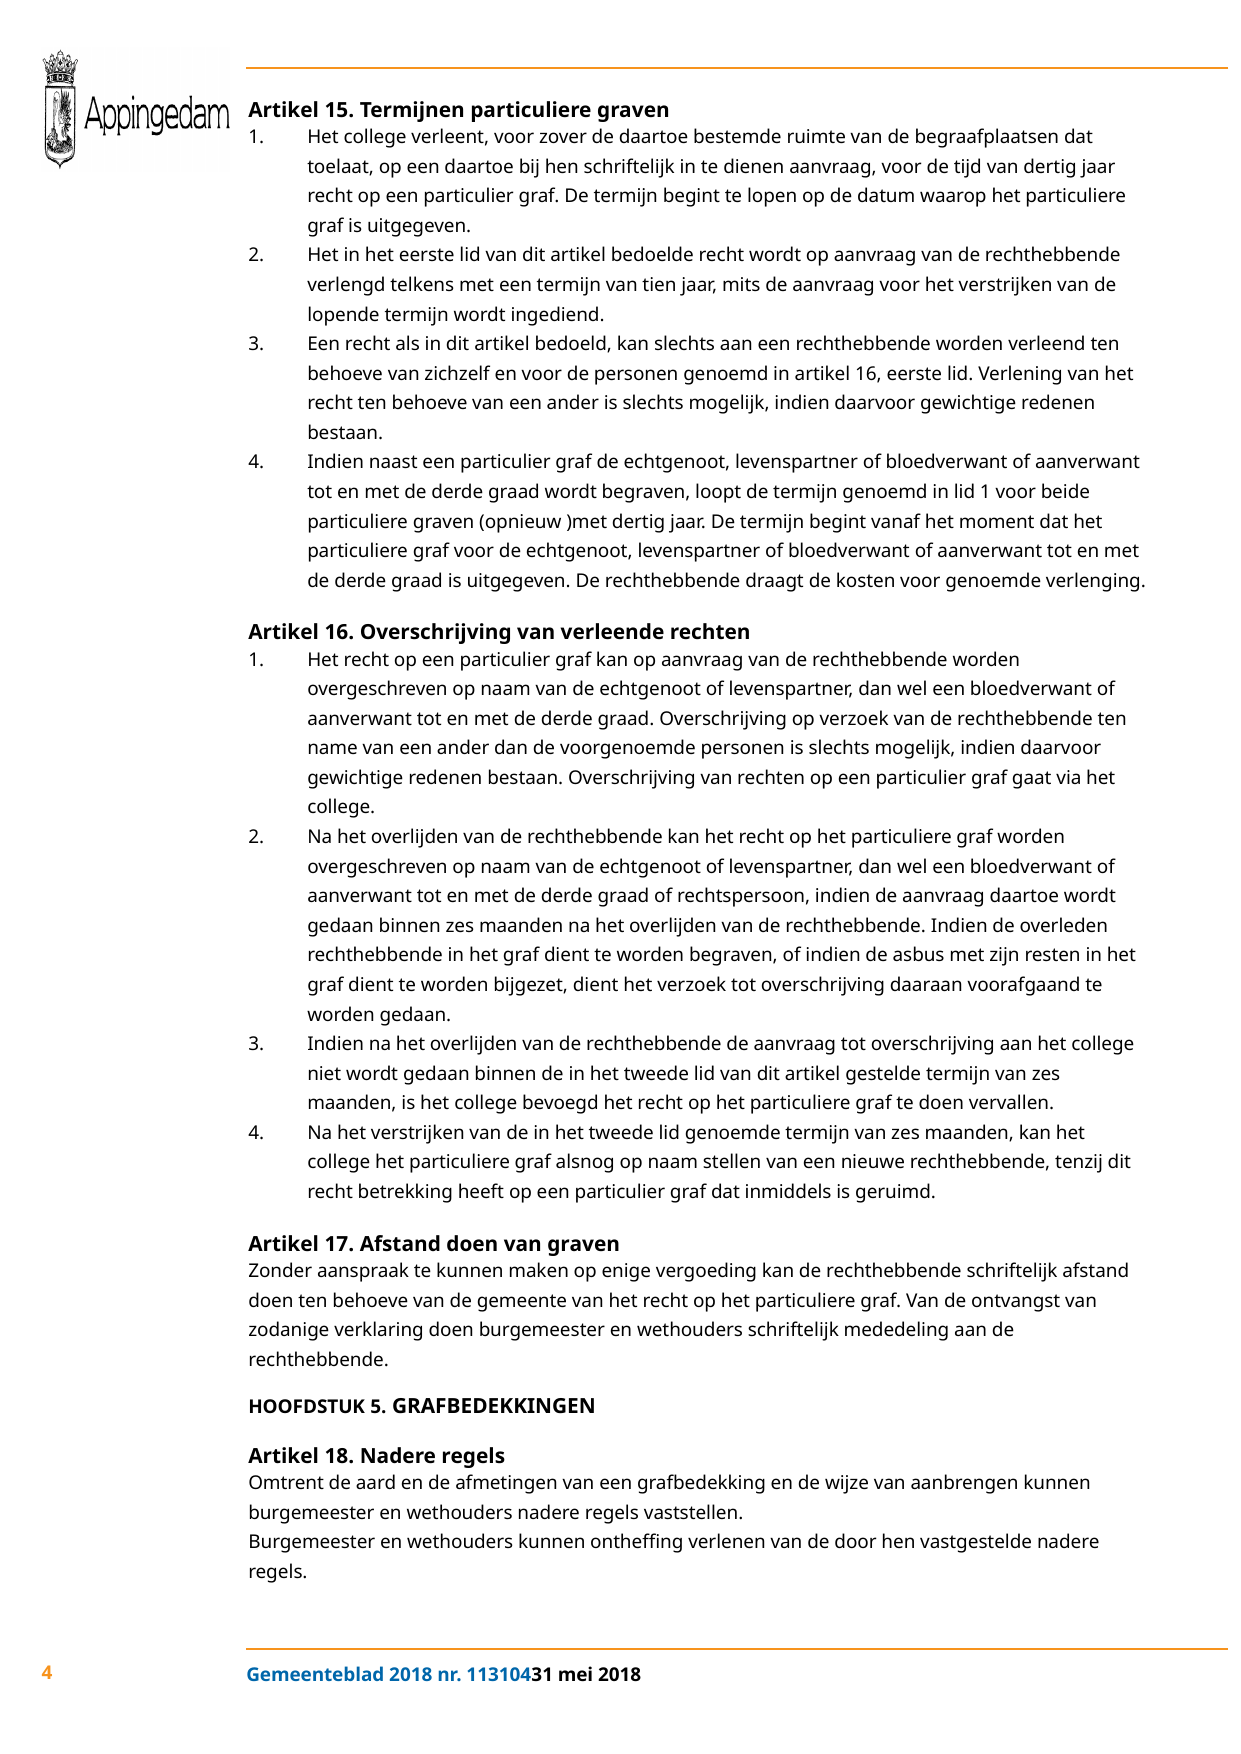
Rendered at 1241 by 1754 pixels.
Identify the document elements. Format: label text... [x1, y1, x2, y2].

list Na het overlijden van de rechthebbende kan het recht op het particuliere graf worden overgeschreven op naam van de echtgenoot of levenspartner, dan wel een bloedverwant of aanverwant tot en met de derde graad of rechtspersoon, indien de aanvraag daartoe wordt gedaan binnen zes maanden na het overlijden van de rechthebbende. Indien de overleden rechthebbende in het graf dient te worden begraven, of indien de asbus met zijn resten in het graf dient te worden bijgezet, dient het verzoek tot overschrijving daaraan voorafgaand te worden gedaan. [248, 823, 1152, 1027]
text HOOFDSTUK 5. GRAFBEDEKKINGEN [248, 1392, 1152, 1420]
picture [41, 47, 231, 172]
text Zonder aanspraak te kunnen maken op enige vergoeding kan de rechthebbende schriftelijk afstand doen ten behoeve van de gemeente van het recht op het particuliere graf. Van de ontvangst van zodanige verklaring doen burgemeester en wethouders schriftelijk mededeling aan de rechthebbende. [248, 1257, 1152, 1372]
list Het in het eerste lid van dit artikel bedoelde recht wordt op aanvraag van de rechthebbende verlengd telkens met een termijn van tien jaar, mits de aanvraag voor het verstrijken van de lopende termijn wordt ingediend. [248, 242, 1152, 326]
text Artikel 16. Overschrijving van verleende rechten [248, 617, 1152, 646]
list Het recht op een particulier graf kan op aanvraag van de rechthebbende worden overgeschreven op naam van de echtgenoot of levenspartner, dan wel een bloedverwant of aanverwant tot en met de derde graad. Overschrijving op verzoek van de rechthebbende ten name van een ander dan de voorgenoemde personen is slechts mogelijk, indien daarvoor gewichtige redenen bestaan. Overschrijving van rechten op een particulier graf gaat via het college. [248, 646, 1152, 819]
list Indien naast een particulier graf de echtgenoot, levenspartner of bloedverwant of aanverwant tot en met de derde graad wordt begraven, loopt de termijn genoemd in lid 1 voor beide particuliere graven (opnieuw )met dertig jaar. De termijn begint vanaf het moment dat het particuliere graf voor de echtgenoot, levenspartner of bloedverwant of aanverwant tot en met de derde graad is uitgegeven. De rechthebbende draagt de kosten voor genoemde verlenging. [248, 449, 1152, 593]
text Burgemeester en wethouders kunnen ontheffing verlenen van de door hen vastgestelde nadere regels. [248, 1528, 1152, 1584]
list Een recht als in dit artikel bedoeld, kan slechts aan een rechthebbende worden verleend ten behoeve van zichzelf en voor de personen genoemd in artikel 16, eerste lid. Verlening van het recht ten behoeve van een ander is slechts mogelijk, indien daarvoor gewichtige redenen bestaan. [248, 330, 1152, 445]
text Artikel 15. Termijnen particuliere graven [248, 95, 1152, 123]
text Artikel 18. Nadere regels [248, 1441, 1152, 1469]
list Het college verleent, voor zover de daartoe bestemde ruimte van de begraafplaatsen dat toelaat, op een daartoe bij hen schriftelijk in te dienen aanvraag, voor de tijd van dertig jaar recht op een particulier graf. De termijn begint te lopen op de datum waarop het particuliere graf is uitgegeven. [248, 123, 1152, 238]
list Na het verstrijken van de in het tweede lid genoemde termijn van zes maanden, kan het college het particuliere graf alsnog op naam stellen van een nieuwe rechthebbende, tenzij dit recht betrekking heeft op een particulier graf dat inmiddels is geruimd. [248, 1119, 1152, 1204]
text Omtrent de aard en de afmetingen van een grafbedekking en de wijze van aanbrengen kunnen burgemeester en wethouders nadere regels vaststellen. [248, 1469, 1152, 1524]
list Indien na het overlijden van de rechthebbende de aanvraag tot overschrijving aan het college niet wordt gedaan binnen de in het tweede lid van dit artikel gestelde termijn van zes maanden, is het college bevoegd het recht op het particuliere graf te doen vervallen. [248, 1030, 1152, 1115]
text Artikel 17. Afstand doen van graven [248, 1229, 1152, 1257]
